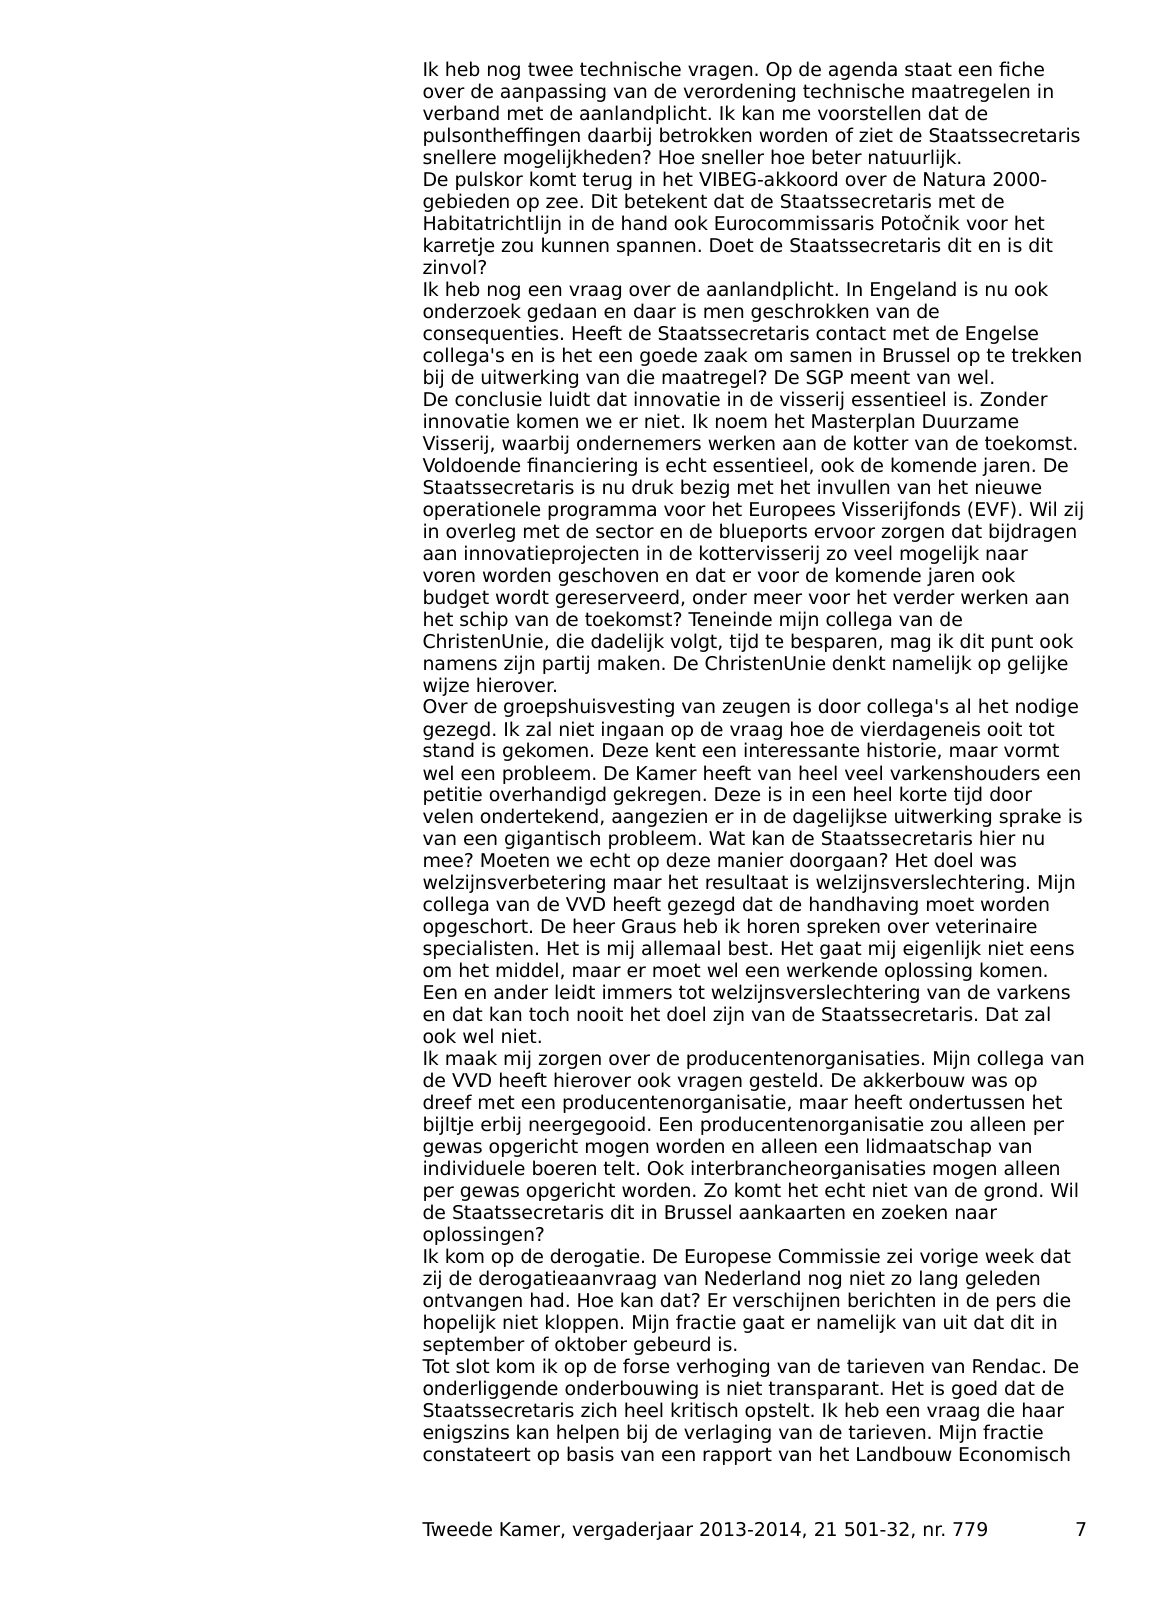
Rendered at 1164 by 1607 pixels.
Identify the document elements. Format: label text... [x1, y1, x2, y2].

text Ik heb nog twee technische vragen. Op de agenda staat een fiche over de aanpassing van de verordening technische maatregelen in verband met de aanlandplicht. Ik kan me voorstellen dat de pulsontheffingen daarbij betrokken worden of ziet de Staatssecretaris snellere mogelijkheden? Hoe sneller hoe beter natuurlijk. [422, 59, 1087, 169]
text De conclusie luidt dat innovatie in de visserij essentieel is. Zonder innovatie komen we er niet. Ik noem het Masterplan Duurzame Visserij, waarbij ondernemers werken aan de kotter van de toekomst. Voldoende financiering is echt essentieel, ook de komende jaren. De Staatssecretaris is nu druk bezig met het invullen van het nieuwe operationele programma voor het Europees Visserijfonds (EVF). Wil zij in overleg met de sector en de blueports ervoor zorgen dat bijdragen aan innovatieprojecten in de kottervisserij zo veel mogelijk naar voren worden geschoven en dat er voor de komende jaren ook budget wordt gereserveerd, onder meer voor het verder werken aan het schip van de toekomst? Teneinde mijn collega van de ChristenUnie, die dadelijk volgt, tijd te besparen, mag ik dit punt ook namens zijn partij maken. De ChristenUnie denkt namelijk op gelijke wijze hierover. [422, 389, 1087, 696]
text Ik heb nog een vraag over de aanlandplicht. In Engeland is nu ook onderzoek gedaan en daar is men geschrokken van de consequenties. Heeft de Staatssecretaris contact met de Engelse collega's en is het een goede zaak om samen in Brussel op te trekken bij de uitwerking van die maatregel? De SGP meent van wel. [422, 279, 1087, 389]
text Over de groepshuisvesting van zeugen is door collega's al het nodige gezegd. Ik zal niet ingaan op de vraag hoe de vierdageneis ooit tot stand is gekomen. Deze kent een interessante historie, maar vormt wel een probleem. De Kamer heeft van heel veel varkenshouders een petitie overhandigd gekregen. Deze is in een heel korte tijd door velen ondertekend, aangezien er in de dagelijkse uitwerking sprake is van een gigantisch probleem. Wat kan de Staatssecretaris hier nu mee? Moeten we echt op deze manier doorgaan? Het doel was welzijnsverbetering maar het resultaat is welzijnsverslechtering. Mijn collega van de VVD heeft gezegd dat de handhaving moet worden opgeschort. De heer Graus heb ik horen spreken over veterinaire specialisten. Het is mij allemaal best. Het gaat mij eigenlijk niet eens om het middel, maar er moet wel een werkende oplossing komen. Een en ander leidt immers tot welzijnsverslechtering van de varkens en dat kan toch nooit het doel zijn van de Staatssecretaris. Dat zal ook wel niet. [422, 696, 1087, 1048]
text Ik kom op de derogatie. De Europese Commissie zei vorige week dat zij de derogatieaanvraag van Nederland nog niet zo lang geleden ontvangen had. Hoe kan dat? Er verschijnen berichten in de pers die hopelijk niet kloppen. Mijn fractie gaat er namelijk van uit dat dit in september of oktober gebeurd is. [422, 1246, 1087, 1356]
text Ik maak mij zorgen over de producentenorganisaties. Mijn collega van de VVD heeft hierover ook vragen gesteld. De akkerbouw was op dreef met een producentenorganisatie, maar heeft ondertussen het bijltje erbij neergegooid. Een producentenorganisatie zou alleen per gewas opgericht mogen worden en alleen een lidmaatschap van individuele boeren telt. Ook interbrancheorganisaties mogen alleen per gewas opgericht worden. Zo komt het echt niet van de grond. Wil de Staatssecretaris dit in Brussel aankaarten en zoeken naar oplossingen? [422, 1048, 1087, 1246]
text Tot slot kom ik op de forse verhoging van de tarieven van Rendac. De onderliggende onderbouwing is niet transparant. Het is goed dat de Staatssecretaris zich heel kritisch opstelt. Ik heb een vraag die haar enigszins kan helpen bij de verlaging van de tarieven. Mijn fractie constateert op basis van een rapport van het Landbouw Economisch [422, 1356, 1087, 1466]
text De pulskor komt terug in het VIBEG-akkoord over de Natura 2000-gebieden op zee. Dit betekent dat de Staatssecretaris met de Habitatrichtlijn in de hand ook Eurocommissaris Potočnik voor het karretje zou kunnen spannen. Doet de Staatssecretaris dit en is dit zinvol? [422, 169, 1087, 279]
